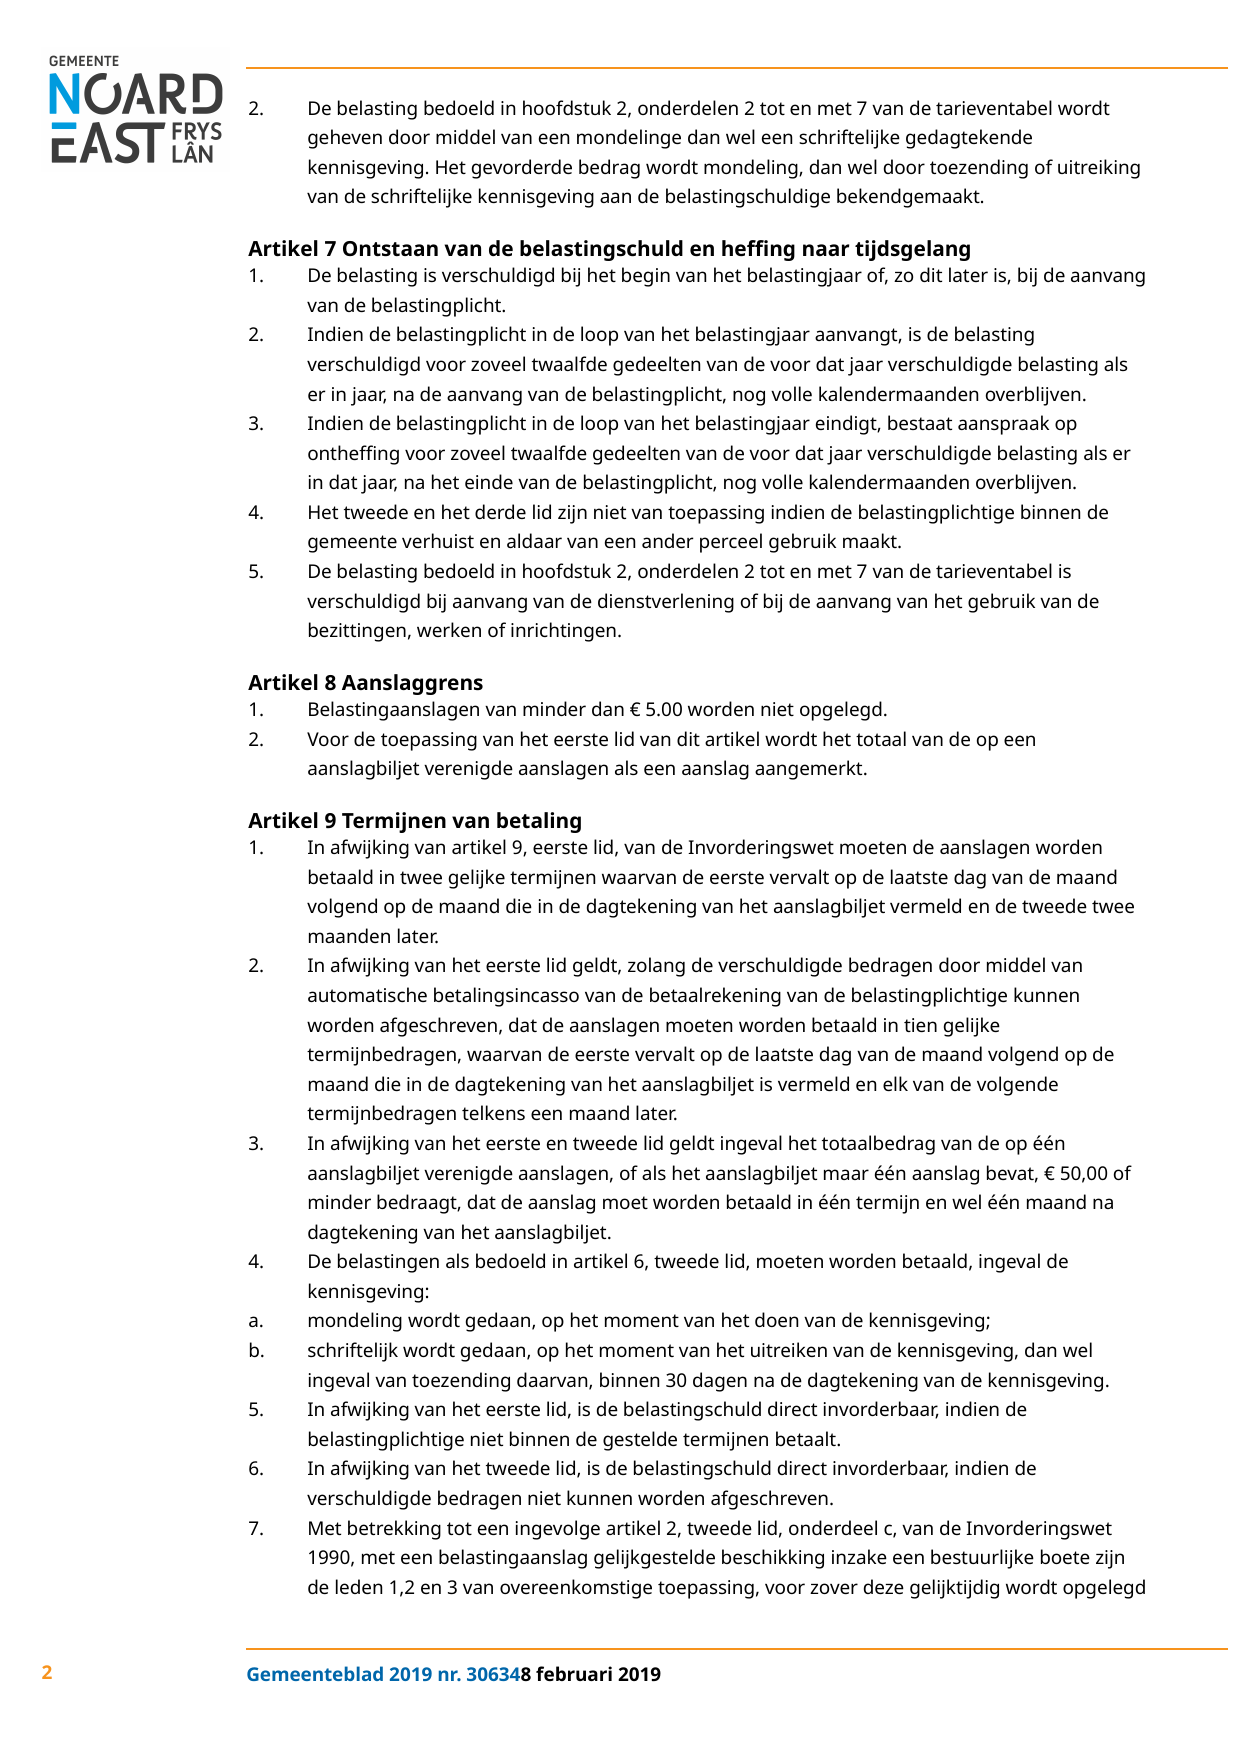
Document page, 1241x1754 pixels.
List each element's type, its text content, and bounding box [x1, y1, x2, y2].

list Indien de belastingplicht in de loop van het belastingjaar eindigt, bestaat aanspraak op ontheffing voor zoveel twaalfde gedeelten van de voor dat jaar verschuldigde belasting als er in dat jaar, na het einde van de belastingplicht, nog volle kalendermaanden overblijven. [248, 410, 1152, 495]
list De belastingen als bedoeld in artikel 6, tweede lid, moeten worden betaald, ingeval de kennisgeving: [248, 1248, 1152, 1304]
list In afwijking van het eerste lid geldt, zolang de verschuldigde bedragen door middel van automatische betalingsincasso van de betaalrekening van de belastingplichtige kunnen worden afgeschreven, dat de aanslagen moeten worden betaald in tien gelijke termijnbedragen, waarvan de eerste vervalt op de laatste dag van de maand volgend op de maand die in de dagtekening van het aanslagbiljet is vermeld en elk van de volgende termijnbedragen telkens een maand later. [248, 953, 1152, 1126]
list Met betrekking tot een ingevolge artikel 2, tweede lid, onderdeel c, van de Invorderingswet 1990, met een belastingaanslag gelijkgestelde beschikking inzake een bestuurlijke boete zijn de leden 1,2 en 3 van overeenkomstige toepassing, voor zover deze gelijktijdig wordt opgelegd [248, 1515, 1152, 1599]
list Belastingaanslagen van minder dan € 5.00 worden niet opgelegd. [248, 696, 1152, 722]
list schriftelijk wordt gedaan, op het moment van het uitreiken van de kennisgeving, dan wel ingeval van toezending daarvan, binnen 30 dagen na de dagtekening van de kennisgeving. [248, 1337, 1152, 1392]
text Artikel 7 Ontstaan van de belastingschuld en heffing naar tijdsgelang [248, 234, 1152, 262]
list Het tweede en het derde lid zijn niet van toepassing indien de belastingplichtige binnen de gemeente verhuist en aldaar van een ander perceel gebruik maakt. [248, 499, 1152, 554]
list In afwijking van het eerste lid, is de belastingschuld direct invorderbaar, indien de belastingplichtige niet binnen de gestelde termijnen betaalt. [248, 1396, 1152, 1452]
picture [41, 47, 231, 172]
list Indien de belastingplicht in de loop van het belastingjaar aanvangt, is de belasting verschuldigd voor zoveel twaalfde gedeelten van de voor dat jaar verschuldigde belasting als er in jaar, na de aanvang van de belastingplicht, nog volle kalendermaanden overblijven. [248, 322, 1152, 406]
text Artikel 9 Termijnen van betaling [248, 806, 1152, 834]
list De belasting is verschuldigd bij het begin van het belastingjaar of, zo dit later is, bij de aanvang van de belastingplicht. [248, 262, 1152, 318]
list De belasting bedoeld in hoofdstuk 2, onderdelen 2 tot en met 7 van de tarieventabel is verschuldigd bij aanvang van de dienstverlening of bij de aanvang van het gebruik van de bezittingen, werken of inrichtingen. [248, 558, 1152, 643]
text Artikel 8 Aanslaggrens [248, 668, 1152, 696]
list In afwijking van artikel 9, eerste lid, van de Invorderingswet moeten de aanslagen worden betaald in twee gelijke termijnen waarvan de eerste vervalt op de laatste dag van de maand volgend op de maand die in de dagtekening van het aanslagbiljet vermeld en de tweede twee maanden later. [248, 834, 1152, 949]
list In afwijking van het tweede lid, is de belastingschuld direct invorderbaar, indien de verschuldigde bedragen niet kunnen worden afgeschreven. [248, 1456, 1152, 1511]
list Voor de toepassing van het eerste lid van dit artikel wordt het totaal van de op een aanslagbiljet verenigde aanslagen als een aanslag aangemerkt. [248, 726, 1152, 781]
list mondeling wordt gedaan, op het moment van het doen van de kennisgeving; [248, 1308, 1152, 1333]
list De belasting bedoeld in hoofdstuk 2, onderdelen 2 tot en met 7 van de tarieventabel wordt geheven door middel van een mondelinge dan wel een schriftelijke gedagtekende kennisgeving. Het gevorderde bedrag wordt mondeling, dan wel door toezending of uitreiking van de schriftelijke kennisgeving aan de belastingschuldige bekendgemaakt. [248, 95, 1152, 209]
list In afwijking van het eerste en tweede lid geldt ingeval het totaalbedrag van de op één aanslagbiljet verenigde aanslagen, of als het aanslagbiljet maar één aanslag bevat, € 50,00 of minder bedraagt, dat de aanslag moet worden betaald in één termijn en wel één maand na dagtekening van het aanslagbiljet. [248, 1130, 1152, 1244]
